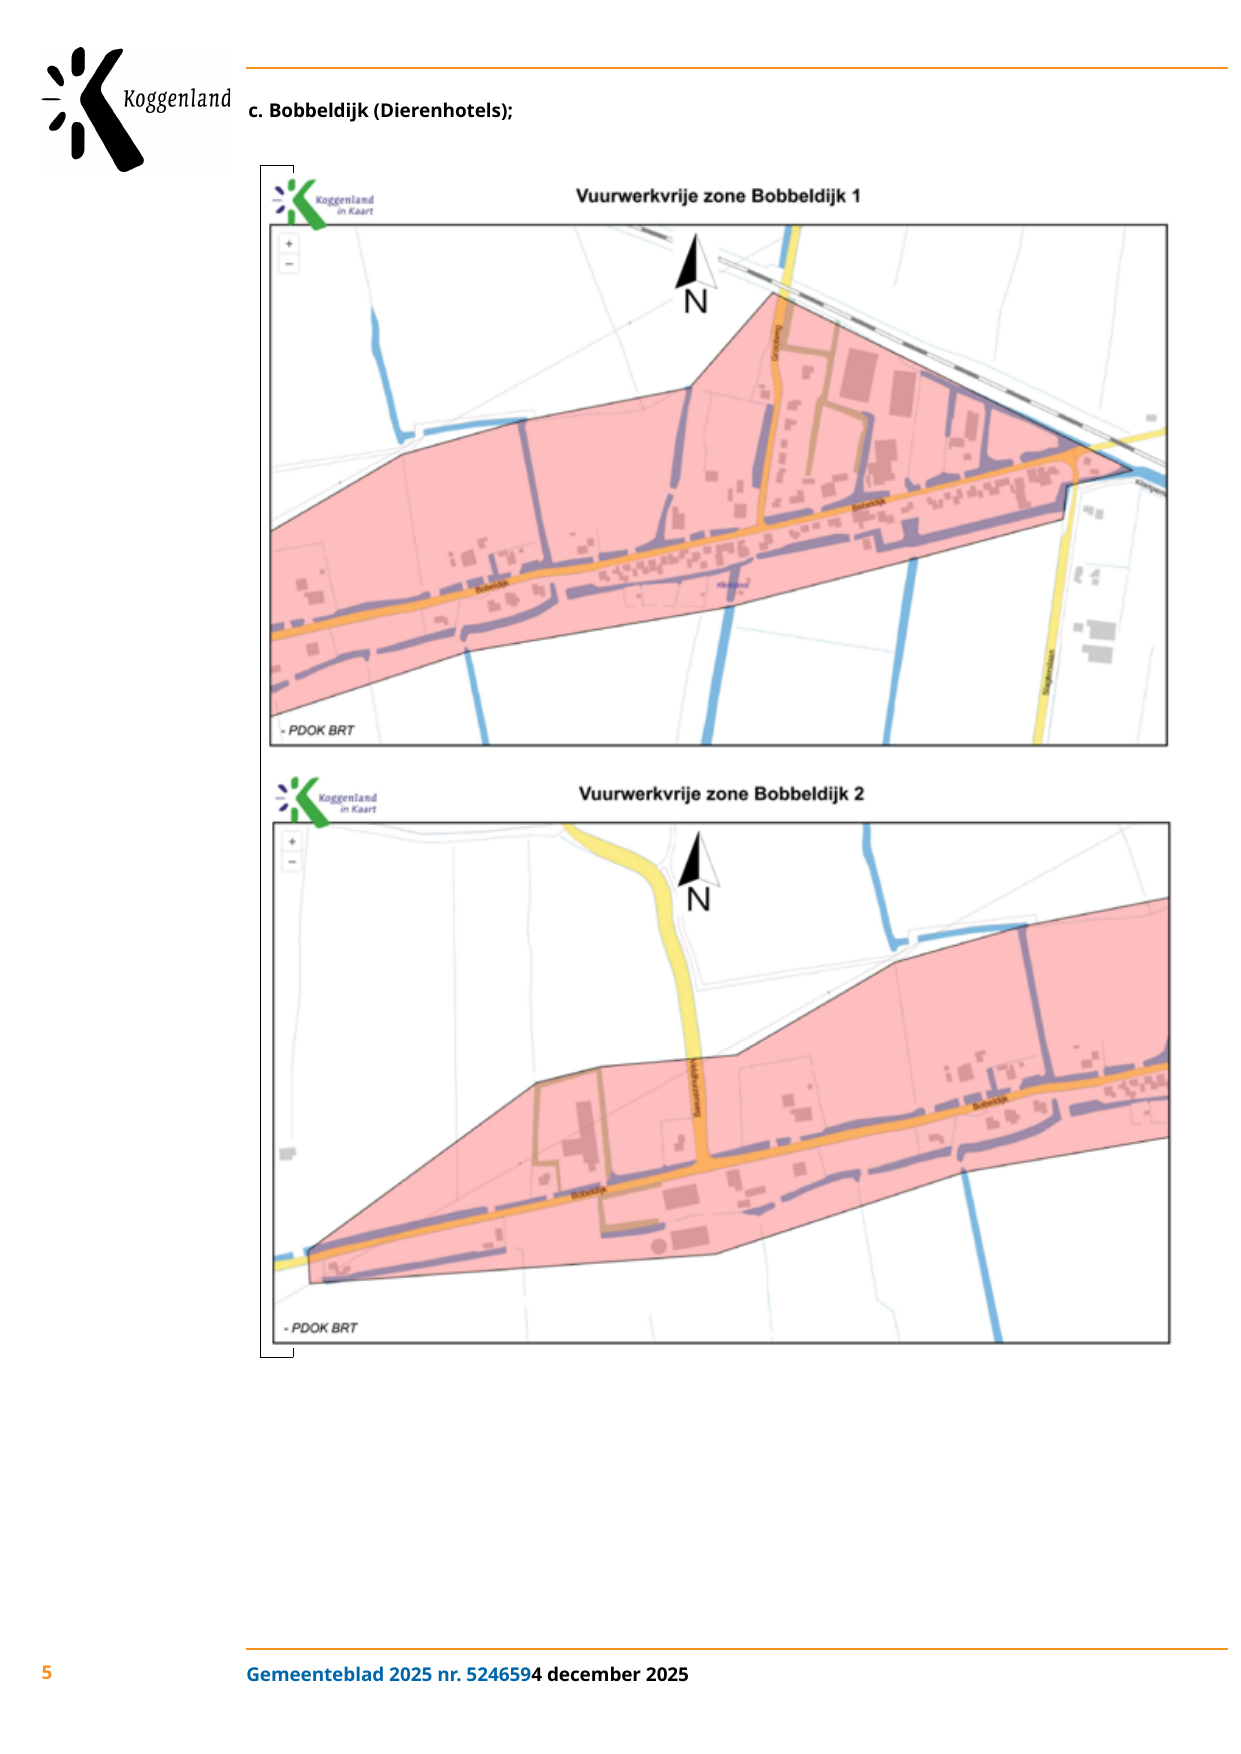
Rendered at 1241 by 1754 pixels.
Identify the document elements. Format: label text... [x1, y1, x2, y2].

picture [268, 173, 1173, 1348]
text c. Bobbeldijk (Dierenhotels); [248, 95, 1152, 123]
picture [41, 47, 231, 172]
